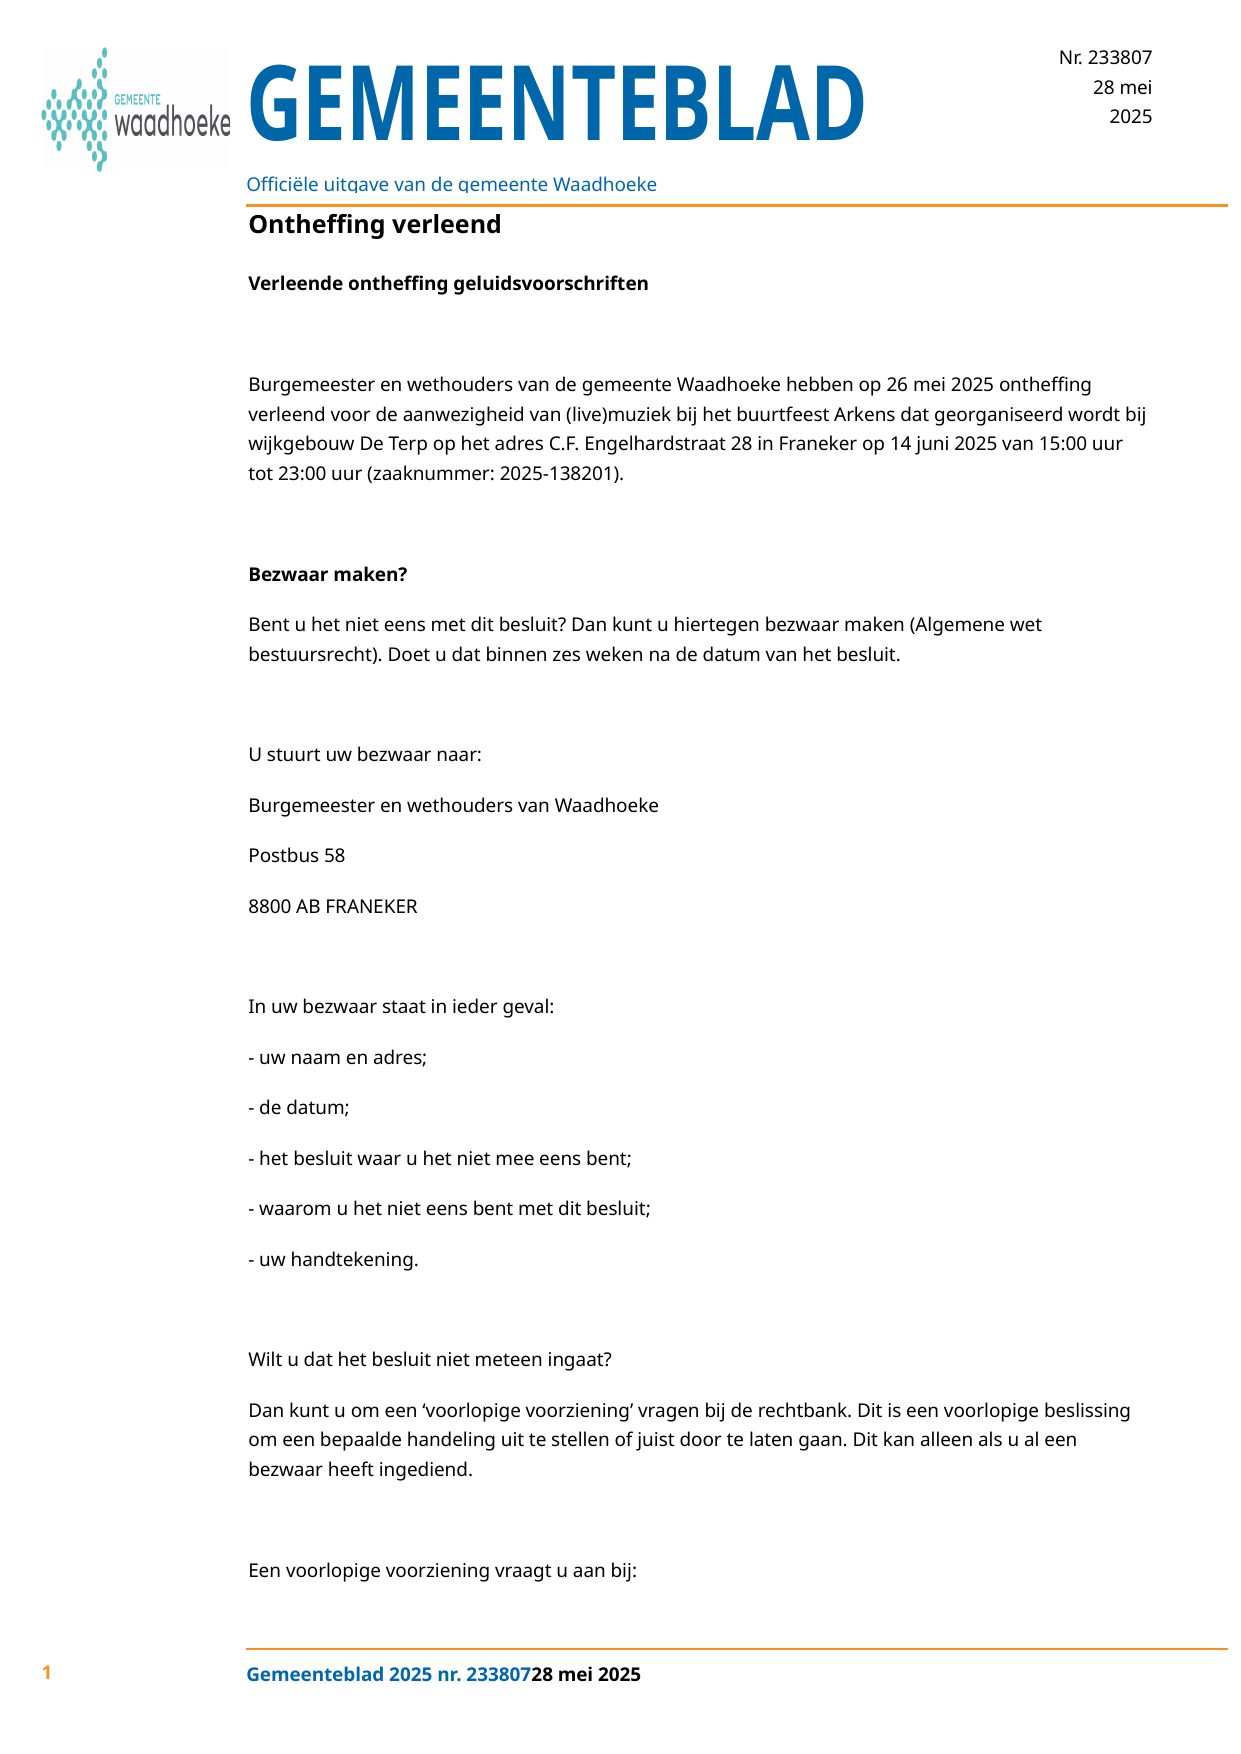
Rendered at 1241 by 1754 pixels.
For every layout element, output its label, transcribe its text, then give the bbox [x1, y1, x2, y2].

text U stuurt uw bezwaar naar: [248, 742, 1152, 767]
text 8800 AB FRANEKER [248, 893, 1152, 918]
text Ontheffing verleend [248, 207, 1152, 241]
text In uw bezwaar staat in ieder geval: [248, 994, 1152, 1019]
text Burgemeester en wethouders van Waadhoeke [248, 792, 1152, 818]
text - het besluit waar u het niet mee eens bent; [248, 1145, 1152, 1171]
text Postbus 58 [248, 842, 1152, 868]
text Een voorlopige voorziening vraagt u aan bij: [248, 1557, 1152, 1583]
text - de datum; [248, 1094, 1152, 1120]
text Burgemeester en wethouders van de gemeente Waadhoeke hebben op 26 mei 2025 ontheffing verleend voor de aanwezigheid van (live)muziek bij het buurtfeest Arkens dat georganiseerd wordt bij wijkgebouw De Terp op het adres C.F. Engelhardstraat 28 in Franeker op 14 juni 2025 van 15:00 uur tot 23:00 uur (zaaknummer: 2025-138201). [248, 371, 1152, 486]
text - uw naam en adres; [248, 1044, 1152, 1070]
text Bezwaar maken? [248, 561, 1152, 586]
text Dan kunt u om een ‘voorlopige voorziening’ vragen bij de rechtbank. Dit is een voorlopige beslissing om een bepaalde handeling uit te stellen of juist door te laten gaan. Dit kan alleen als u al een bezwaar heeft ingediend. [248, 1397, 1152, 1482]
picture [41, 47, 231, 172]
text - waarom u het niet eens bent met dit besluit; [248, 1195, 1152, 1221]
text - uw handtekening. [248, 1246, 1152, 1271]
text Bent u het niet eens met dit besluit? Dan kunt u hiertegen bezwaar maken (Algemene wet bestuursrecht). Doet u dat binnen zes weken na de datum van het besluit. [248, 611, 1152, 666]
text Verleende ontheffing geluidsvoorschriften [248, 270, 1152, 296]
text Wilt u dat het besluit niet meteen ingaat? [248, 1347, 1152, 1372]
